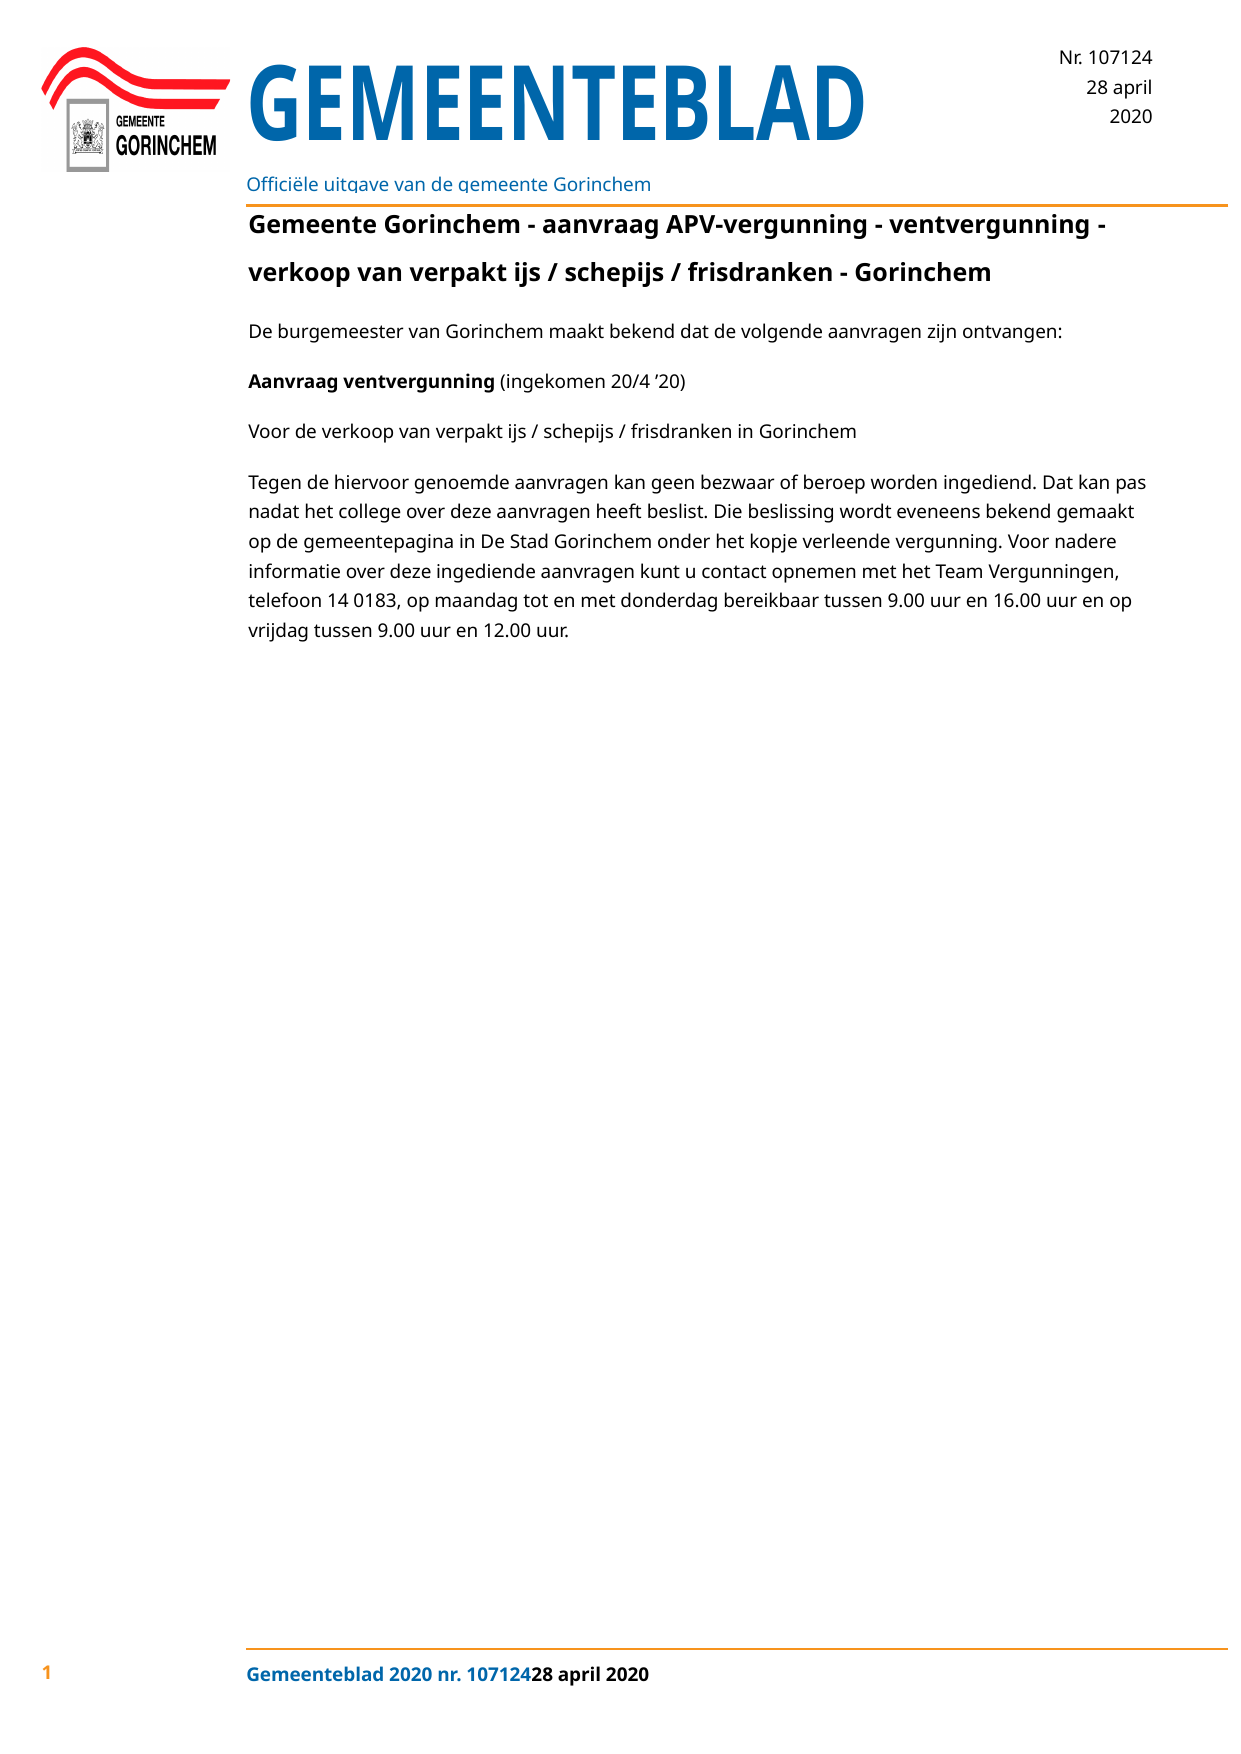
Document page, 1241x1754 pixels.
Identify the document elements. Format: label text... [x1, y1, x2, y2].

text Voor de verkoop van verpakt ijs / schepijs / frisdranken in Gorinchem [248, 419, 1152, 444]
picture [41, 47, 231, 172]
text Tegen de hiervoor genoemde aanvragen kan geen bezwaar of beroep worden ingediend. Dat kan pas nadat het college over deze aanvragen heeft beslist. Die beslissing wordt eveneens bekend gemaakt op de gemeentepagina in De Stad Gorinchem onder het kopje verleende vergunning. Voor nadere informatie over deze ingediende aanvragen kunt u contact opnemen met het Team Vergunningen, telefoon 14 0183, op maandag tot en met donderdag bereikbaar tussen 9.00 uur en 16.00 uur en op vrijdag tussen 9.00 uur en 12.00 uur. [248, 469, 1152, 643]
text Aanvraag ventvergunning (ingekomen 20/4 ’20) [248, 368, 1152, 394]
text De burgemeester van Gorinchem maakt bekend dat de volgende aanvragen zijn ontvangen: [248, 318, 1152, 344]
text Gemeente Gorinchem - aanvraag APV-vergunning - ventvergunning - verkoop van verpakt ijs / schepijs / frisdranken - Gorinchem [248, 207, 1152, 288]
